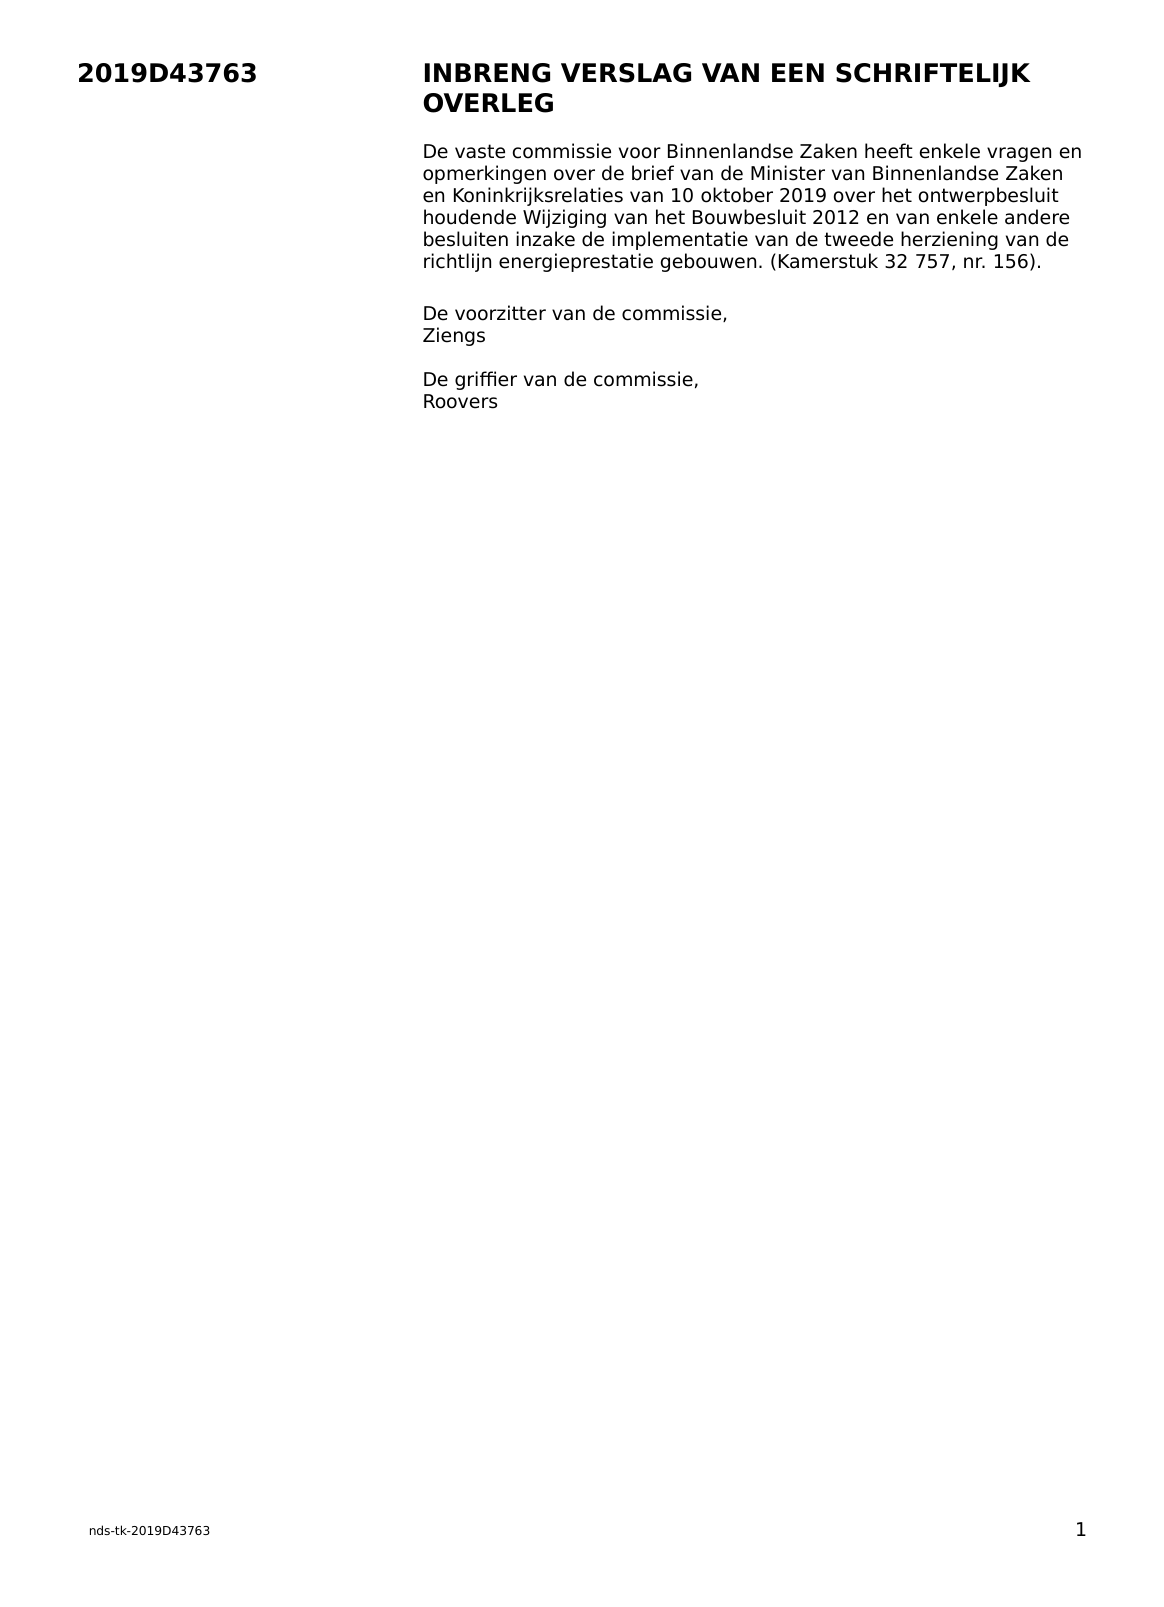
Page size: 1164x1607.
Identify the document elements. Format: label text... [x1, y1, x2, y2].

text De vaste commissie voor Binnenlandse Zaken heeft enkele vragen en opmerkingen over de brief van de Minister van Binnenlandse Zaken en Koninkrijksrelaties van 10 oktober 2019 over het ontwerpbesluit houdende Wijziging van het Bouwbesluit 2012 en van enkele andere besluiten inzake de implementatie van de tweede herziening van de richtlijn energieprestatie gebouwen. (Kamerstuk 32 757, nr. 156). [422, 141, 1087, 272]
text nds-tk-2019D43763 [88, 1524, 323, 1538]
text De voorzitter van de commissie, Ziengs [422, 302, 1087, 346]
text De griffier van de commissie, Roovers [422, 369, 1087, 413]
text 2019D43763 INBRENG VERSLAG VAN EEN SCHRIFTELIJK OVERLEG [77, 59, 1087, 118]
